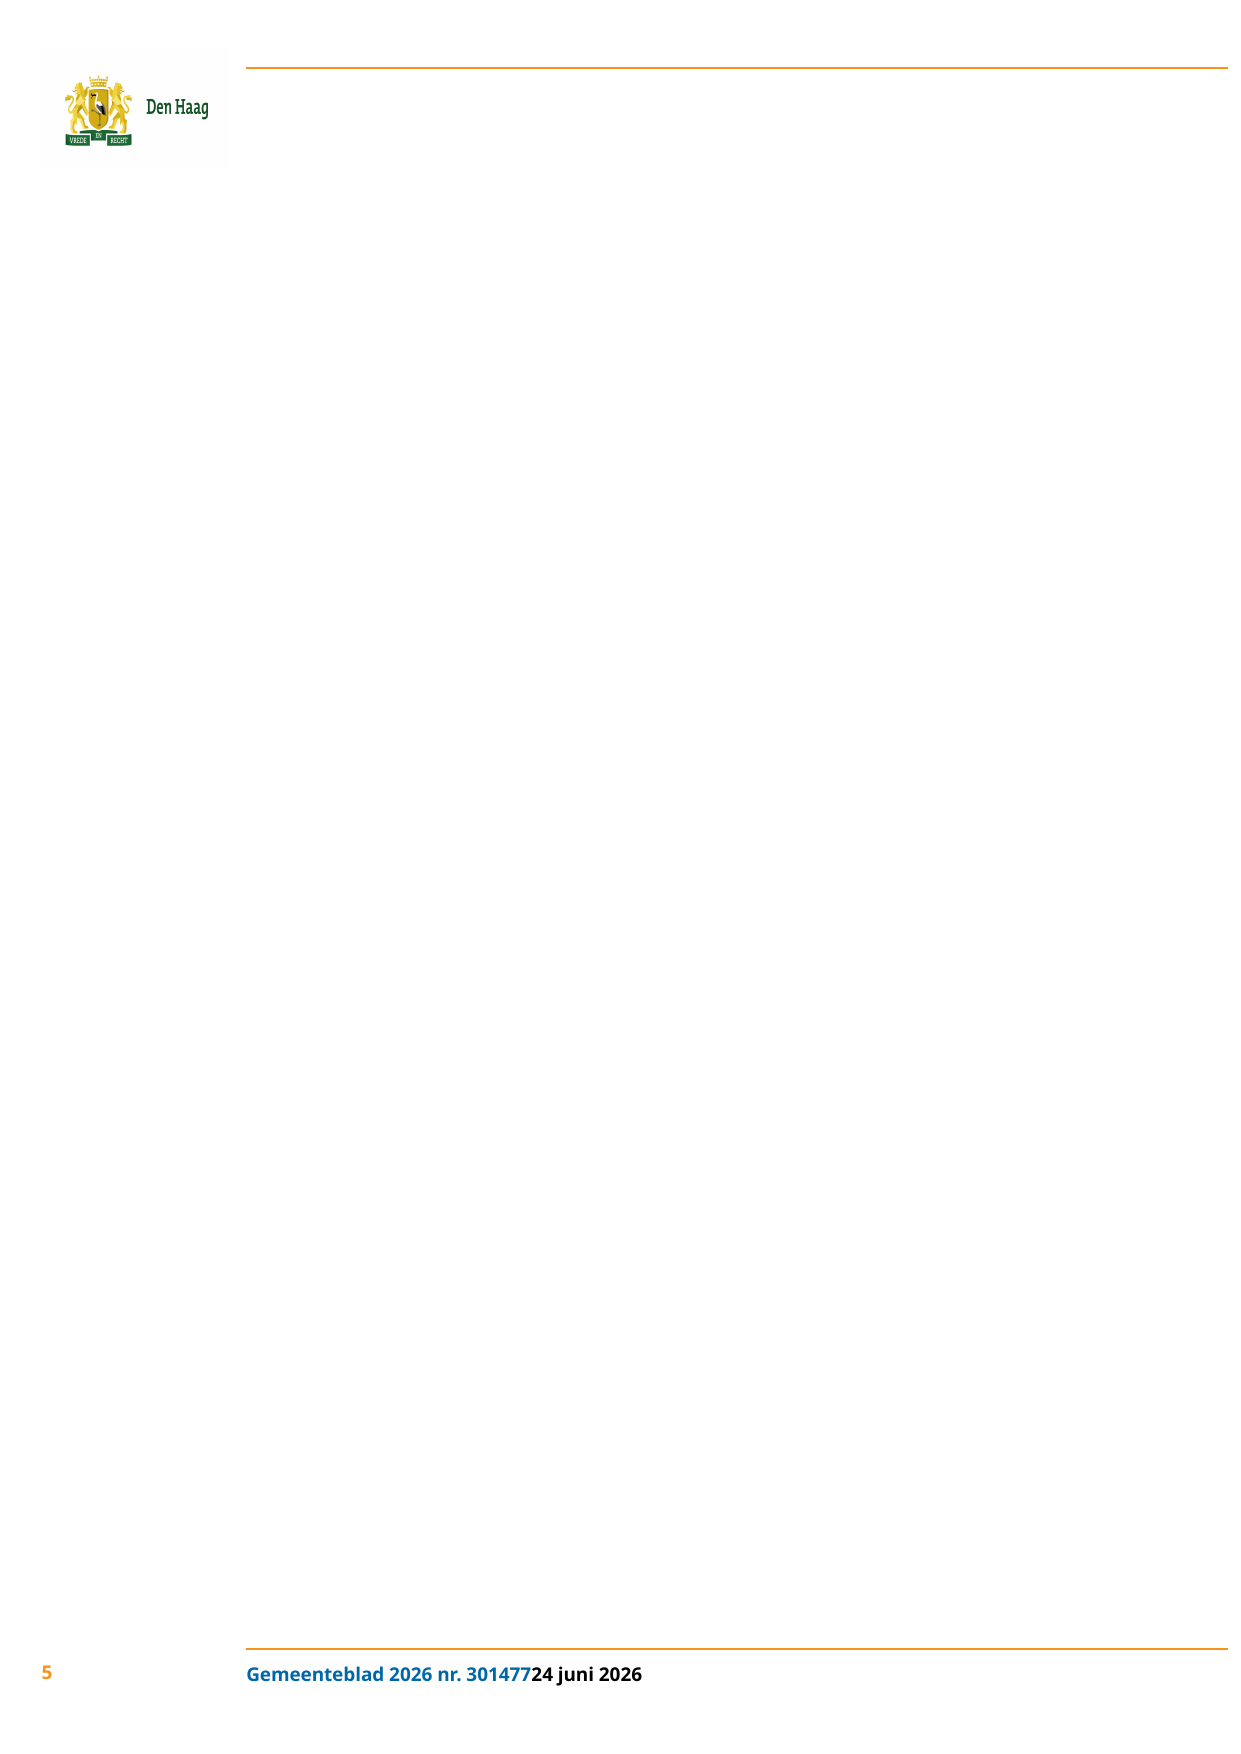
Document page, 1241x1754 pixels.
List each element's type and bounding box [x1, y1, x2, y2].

picture [41, 47, 231, 172]
